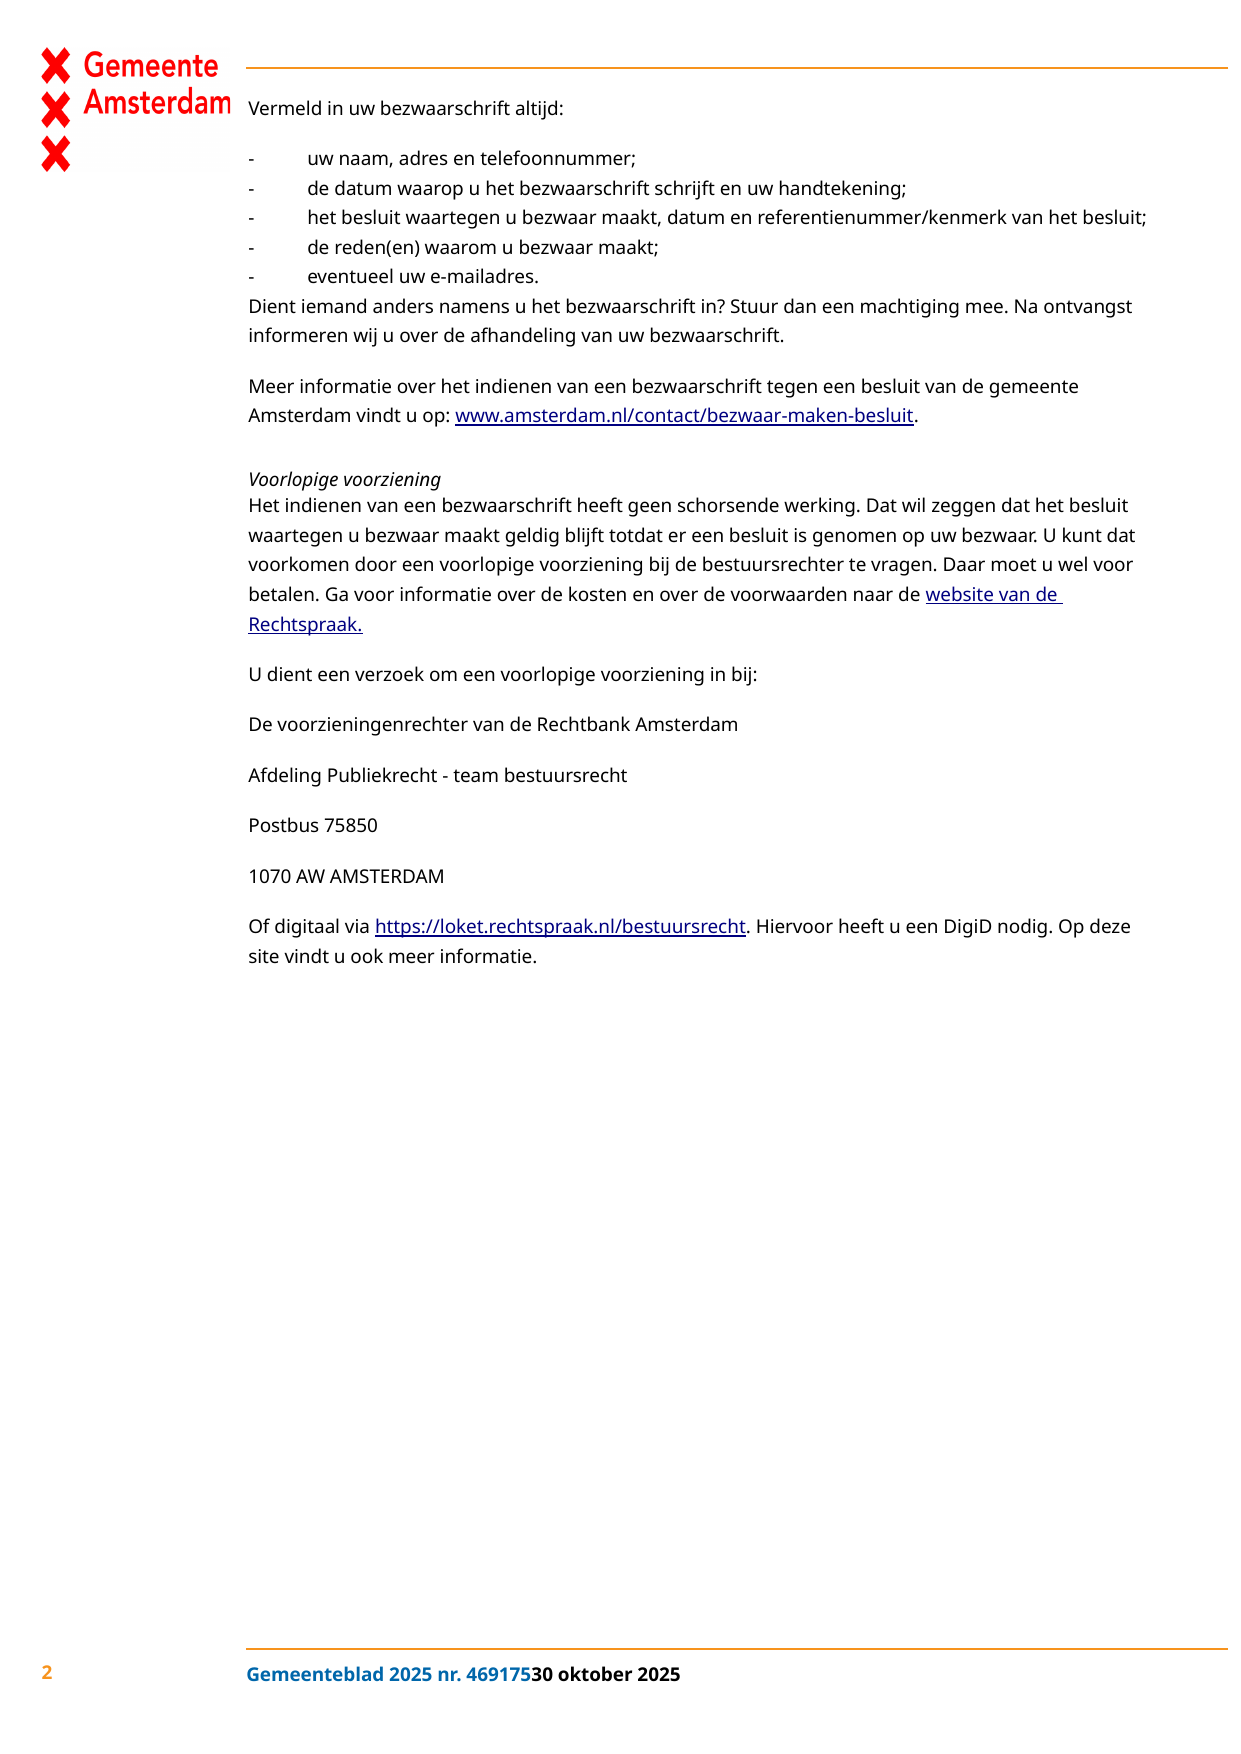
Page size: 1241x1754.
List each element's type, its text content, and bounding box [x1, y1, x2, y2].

list uw naam, adres en telefoonnummer; [248, 145, 1152, 171]
text 1070 AW AMSTERDAM [248, 863, 1152, 888]
list de datum waarop u het bezwaarschrift schrijft en uw handtekening; [248, 175, 1152, 201]
text Voorlopige voorziening [248, 467, 1152, 492]
text Postbus 75850 [248, 812, 1152, 838]
list het besluit waartegen u bezwaar maakt, datum en referentienummer/kenmerk van het besluit; [248, 204, 1152, 230]
text Of digitaal via https://loket.rechtspraak.nl/bestuursrecht. Hiervoor heeft u een DigiD nodig. Op deze site vindt u ook meer informatie. [248, 913, 1152, 968]
text Afdeling Publiekrecht - team bestuursrecht [248, 762, 1152, 788]
picture [41, 47, 231, 172]
text Meer informatie over het indienen van een bezwaarschrift tegen een besluit van de gemeente Amsterdam vindt u op: www.amsterdam.nl/contact/bezwaar-maken-besluit. [248, 373, 1152, 428]
text De voorzieningenrechter van de Rechtbank Amsterdam [248, 712, 1152, 737]
text Dient iemand anders namens u het bezwaarschrift in? Stuur dan een machtiging mee. Na ontvangst informeren wij u over de afhandeling van uw bezwaarschrift. [248, 293, 1152, 348]
list de reden(en) waarom u bezwaar maakt; [248, 234, 1152, 260]
text U dient een verzoek om een voorlopige voorziening in bij: [248, 661, 1152, 687]
text Het indienen van een bezwaarschrift heeft geen schorsende werking. Dat wil zeggen dat het besluit waartegen u bezwaar maakt geldig blijft totdat er een besluit is genomen op uw bezwaar. U kunt dat voorkomen door een voorlopige voorziening bij de bestuursrechter te vragen. Daar moet u wel voor betalen. Ga voor informatie over de kosten en over de voorwaarden naar de website van de Rechtspraak. [248, 492, 1152, 636]
list eventueel uw e-mailadres. [248, 263, 1152, 289]
text Vermeld in uw bezwaarschrift altijd: [248, 95, 1152, 121]
